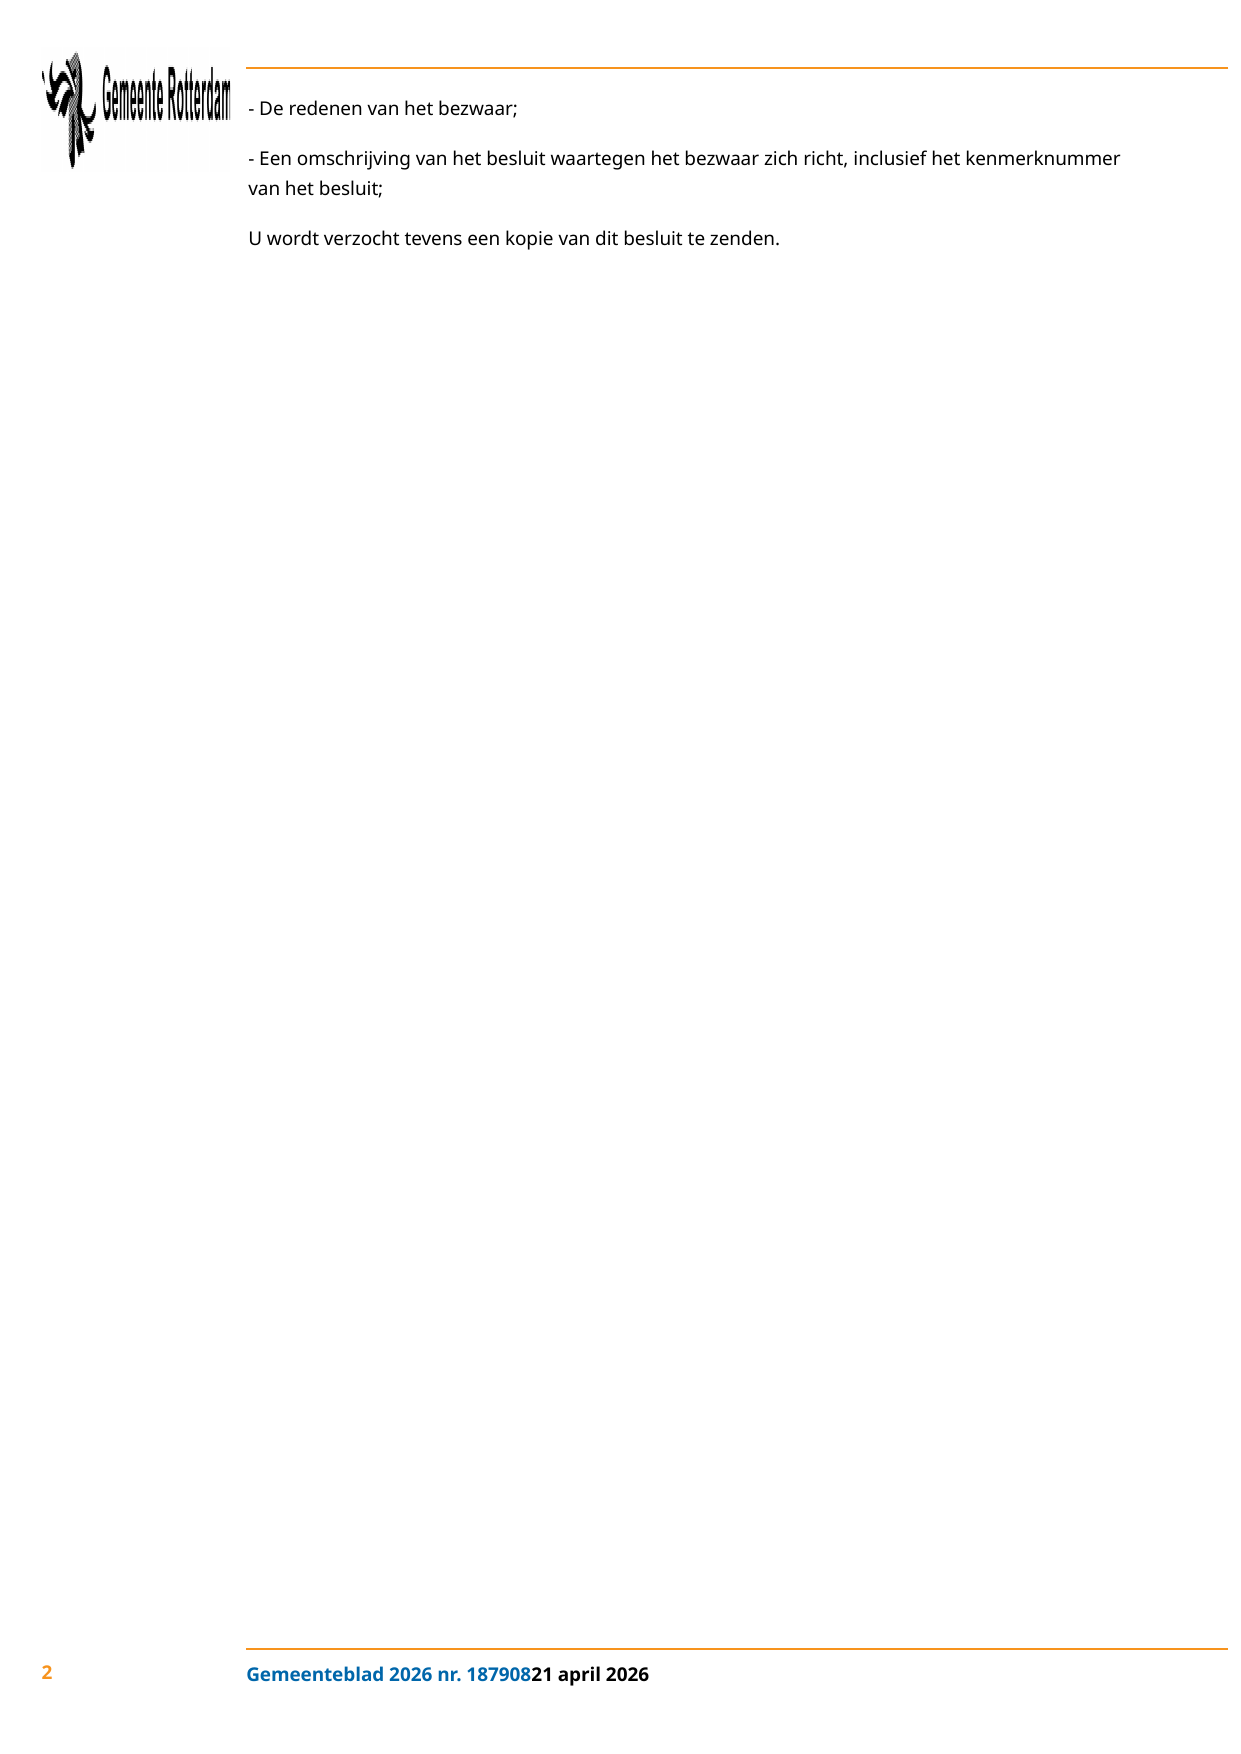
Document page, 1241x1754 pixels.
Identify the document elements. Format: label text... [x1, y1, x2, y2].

picture [41, 47, 231, 172]
text - De redenen van het bezwaar; [248, 95, 1152, 121]
text - Een omschrijving van het besluit waartegen het bezwaar zich richt, inclusief het kenmerknummer van het besluit; [248, 145, 1152, 201]
text U wordt verzocht tevens een kopie van dit besluit te zenden. [248, 225, 1152, 251]
